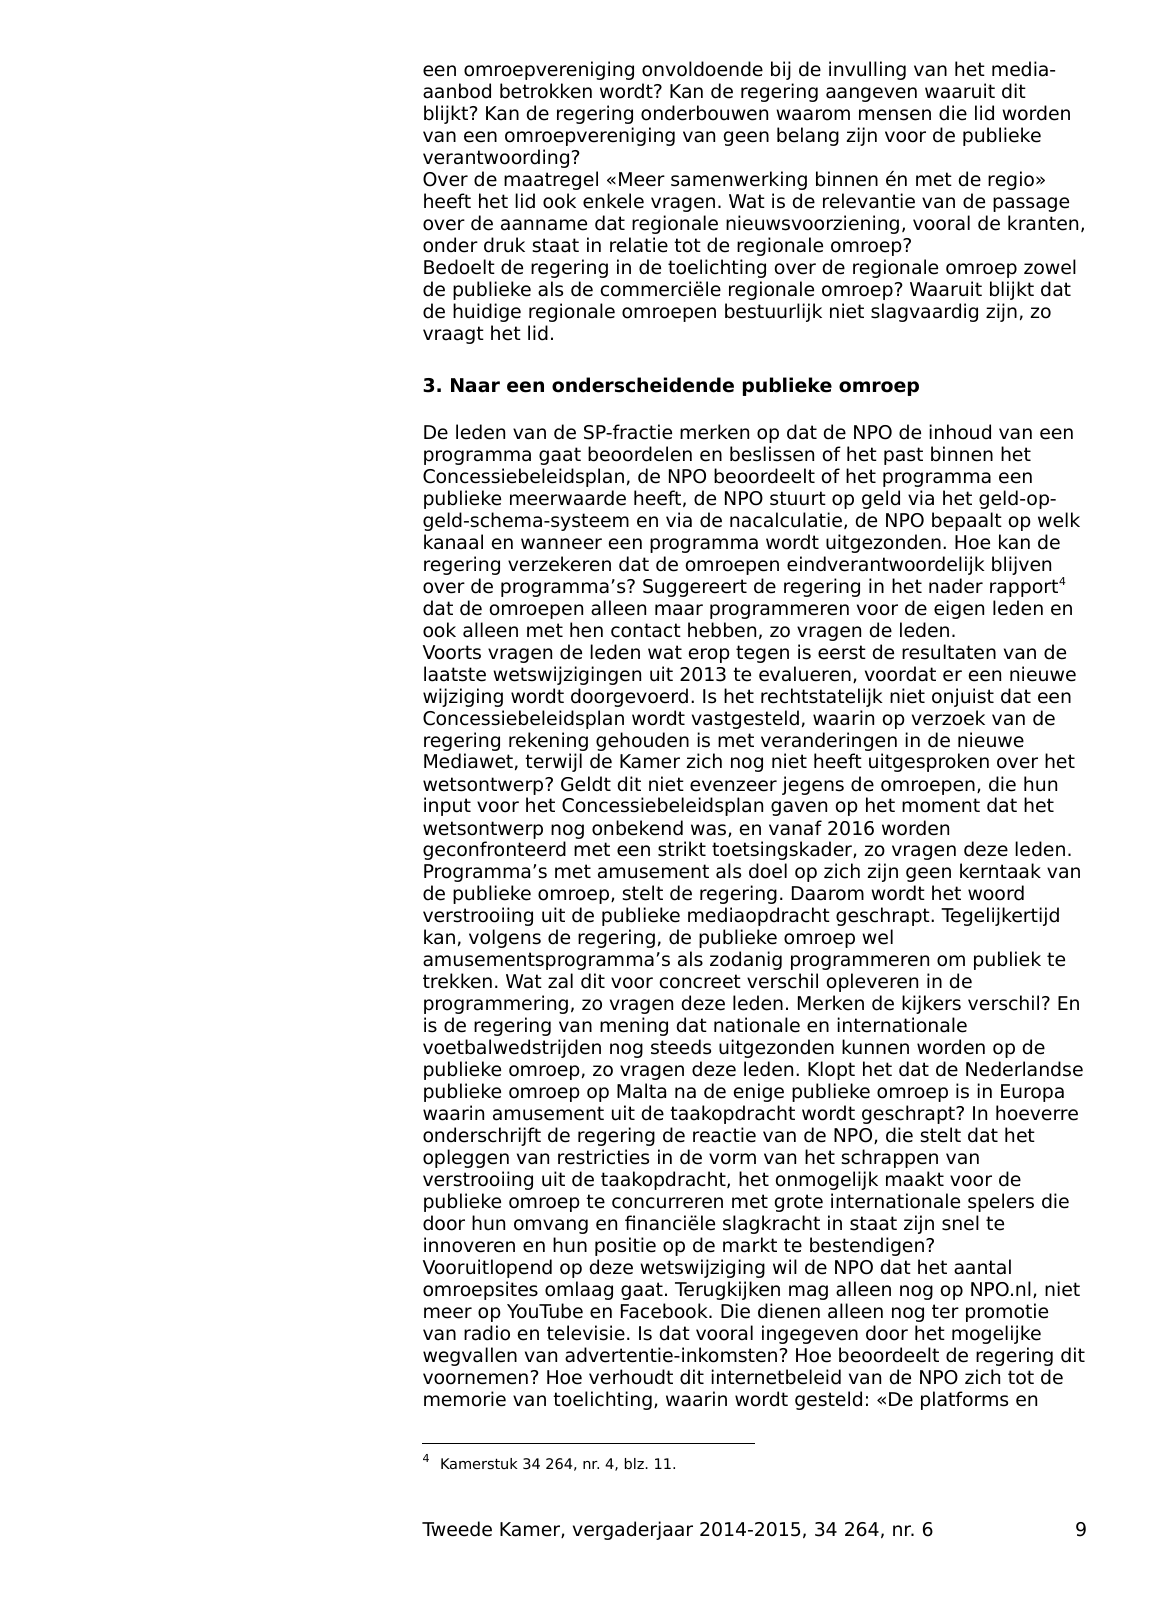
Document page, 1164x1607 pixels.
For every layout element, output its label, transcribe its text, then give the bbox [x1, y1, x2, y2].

text Kamerstuk 34 264, nr. 4, blz. 11. [422, 1452, 1087, 1474]
text Bedoelt de regering in de toelichting over de regionale omroep zowel de publieke als de commerciële regionale omroep? Waaruit blijkt dat de huidige regionale omroepen bestuurlijk niet slagvaardig zijn, zo vraagt het lid. [422, 257, 1087, 345]
text Programma’s met amusement als doel op zich zijn geen kerntaak van de publieke omroep, stelt de regering. Daarom wordt het woord verstrooiing uit de publieke mediaopdracht geschrapt. Tegelijkertijd kan, volgens de regering, de publieke omroep wel amusementsprogramma’s als zodanig programmeren om publiek te trekken. Wat zal dit voor concreet verschil opleveren in de programmering, zo vragen deze leden. Merken de kijkers verschil? En is de regering van mening dat nationale en internationale voetbalwedstrijden nog steeds uitgezonden kunnen worden op de publieke omroep, zo vragen deze leden. Klopt het dat de Nederlandse publieke omroep op Malta na de enige publieke omroep is in Europa waarin amusement uit de taakopdracht wordt geschrapt? In hoeverre onderschrijft de regering de reactie van de NPO, die stelt dat het opleggen van restricties in de vorm van het schrappen van verstrooiing uit de taakopdracht, het onmogelijk maakt voor de publieke omroep te concurreren met grote internationale spelers die door hun omvang en financiële slagkracht in staat zijn snel te innoveren en hun positie op de markt te bestendigen? [422, 861, 1087, 1257]
text Voorts vragen de leden wat erop tegen is eerst de resultaten van de laatste wetswijzigingen uit 2013 te evalueren, voordat er een nieuwe wijziging wordt doorgevoerd. Is het rechtstatelijk niet onjuist dat een Concessiebeleidsplan wordt vastgesteld, waarin op verzoek van de regering rekening gehouden is met veranderingen in de nieuwe Mediawet, terwijl de Kamer zich nog niet heeft uitgesproken over het wetsontwerp? Geldt dit niet evenzeer jegens de omroepen, die hun input voor het Concessiebeleidsplan gaven op het moment dat het wetsontwerp nog onbekend was, en vanaf 2016 worden geconfronteerd met een strikt toetsingskader, zo vragen deze leden. [422, 642, 1087, 861]
subtitle 3. Naar een onderscheidende publieke omroep [422, 375, 1087, 397]
text Vooruitlopend op deze wetswijziging wil de NPO dat het aantal omroepsites omlaag gaat. Terugkijken mag alleen nog op NPO.nl, niet meer op YouTube en Facebook. Die dienen alleen nog ter promotie van radio en televisie. Is dat vooral ingegeven door het mogelijke wegvallen van advertentie-inkomsten? Hoe beoordeelt de regering dit voornemen? Hoe verhoudt dit internetbeleid van de NPO zich tot de memorie van toelichting, waarin wordt gesteld: «De platforms en [422, 1257, 1087, 1411]
text Over de maatregel «Meer samenwerking binnen én met de regio» heeft het lid ook enkele vragen. Wat is de relevantie van de passage over de aanname dat regionale nieuwsvoorziening, vooral de kranten, onder druk staat in relatie tot de regionale omroep? [422, 169, 1087, 257]
text De leden van de SP-fractie merken op dat de NPO de inhoud van een programma gaat beoordelen en beslissen of het past binnen het Concessiebeleidsplan, de NPO beoordeelt of het programma een publieke meerwaarde heeft, de NPO stuurt op geld via het geld-op-geld-schema-systeem en via de nacalculatie, de NPO bepaalt op welk kanaal en wanneer een programma wordt uitgezonden. Hoe kan de regering verzekeren dat de omroepen eindverantwoordelijk blijven over de programma’s? Suggereert de regering in het nader rapport dat de omroepen alleen maar programmeren voor de eigen leden en ook alleen met hen contact hebben, zo vragen de leden. [422, 422, 1087, 642]
text een omroepvereniging onvoldoende bij de invulling van het media-aanbod betrokken wordt? Kan de regering aangeven waaruit dit blijkt? Kan de regering onderbouwen waarom mensen die lid worden van een omroepvereniging van geen belang zijn voor de publieke verantwoording? [422, 59, 1087, 169]
